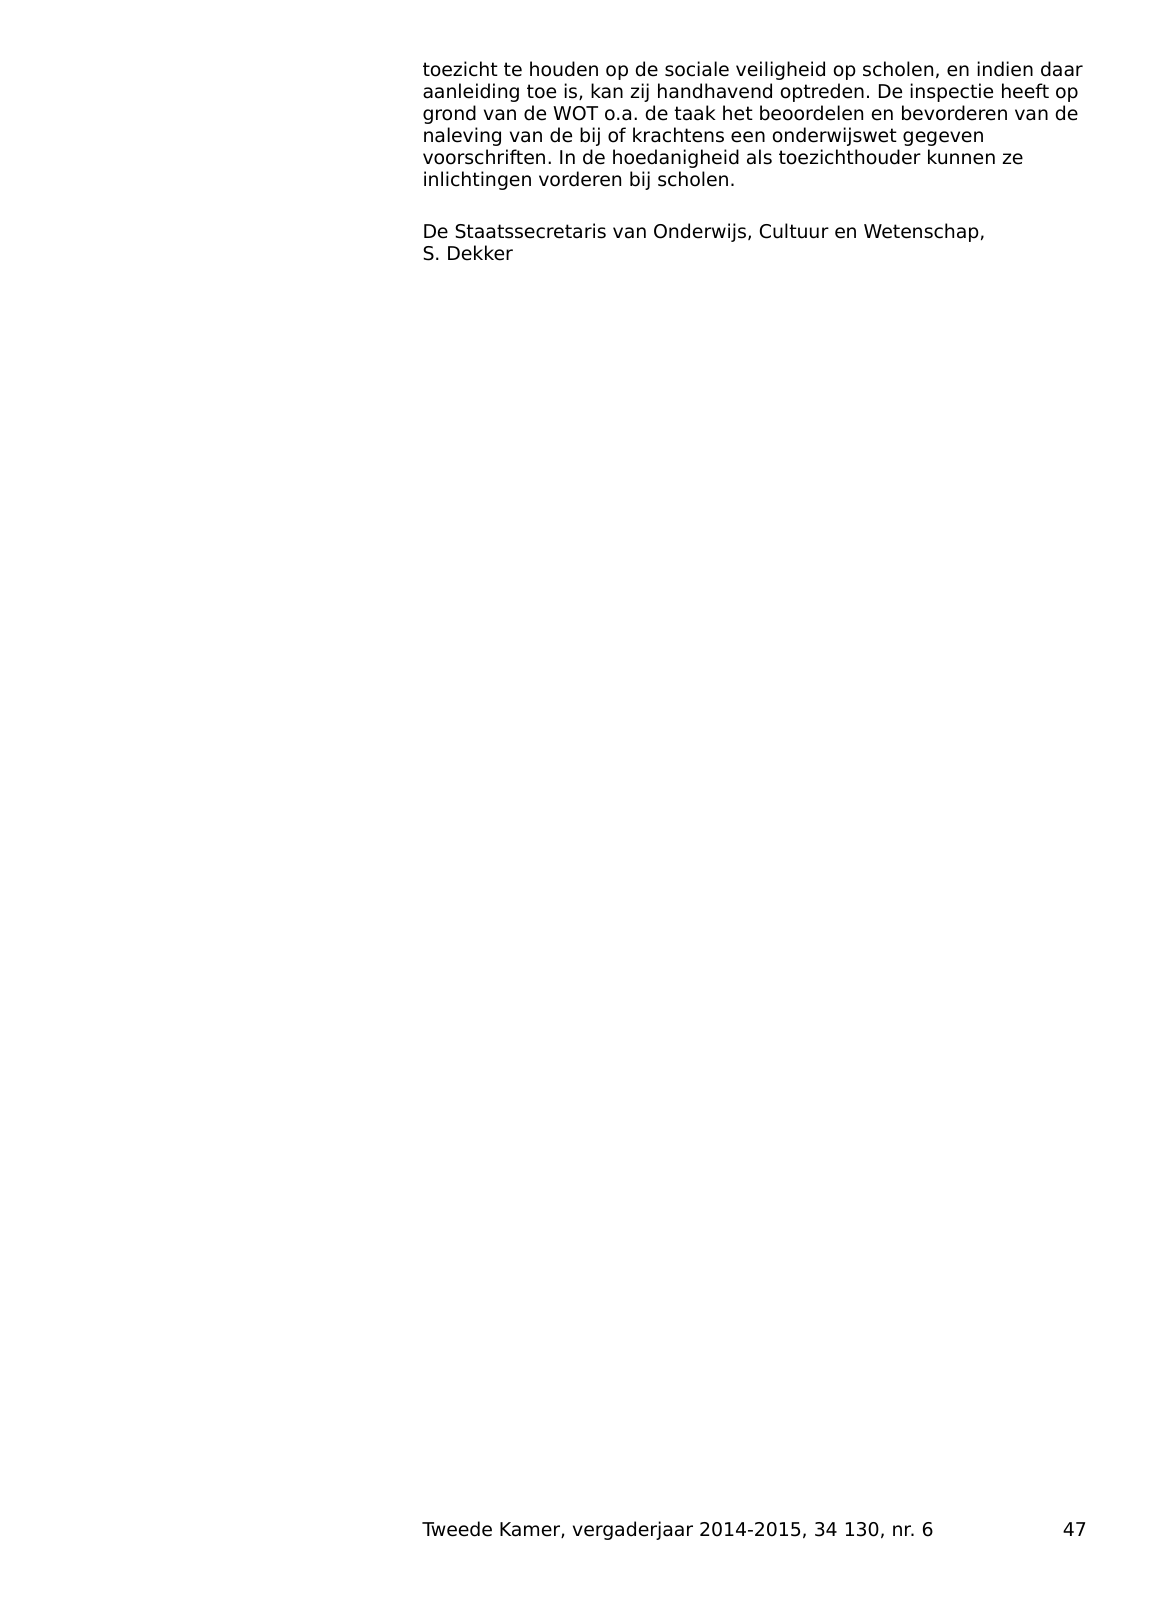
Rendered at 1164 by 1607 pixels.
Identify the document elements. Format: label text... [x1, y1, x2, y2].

text toezicht te houden op de sociale veiligheid op scholen, en indien daar aanleiding toe is, kan zij handhavend optreden. De inspectie heeft op grond van de WOT o.a. de taak het beoordelen en bevorderen van de naleving van de bij of krachtens een onderwijswet gegeven voorschriften. In de hoedanigheid als toezichthouder kunnen ze inlichtingen vorderen bij scholen. [422, 59, 1087, 191]
text De Staatssecretaris van Onderwijs, Cultuur en Wetenschap, S. Dekker [422, 221, 1087, 265]
